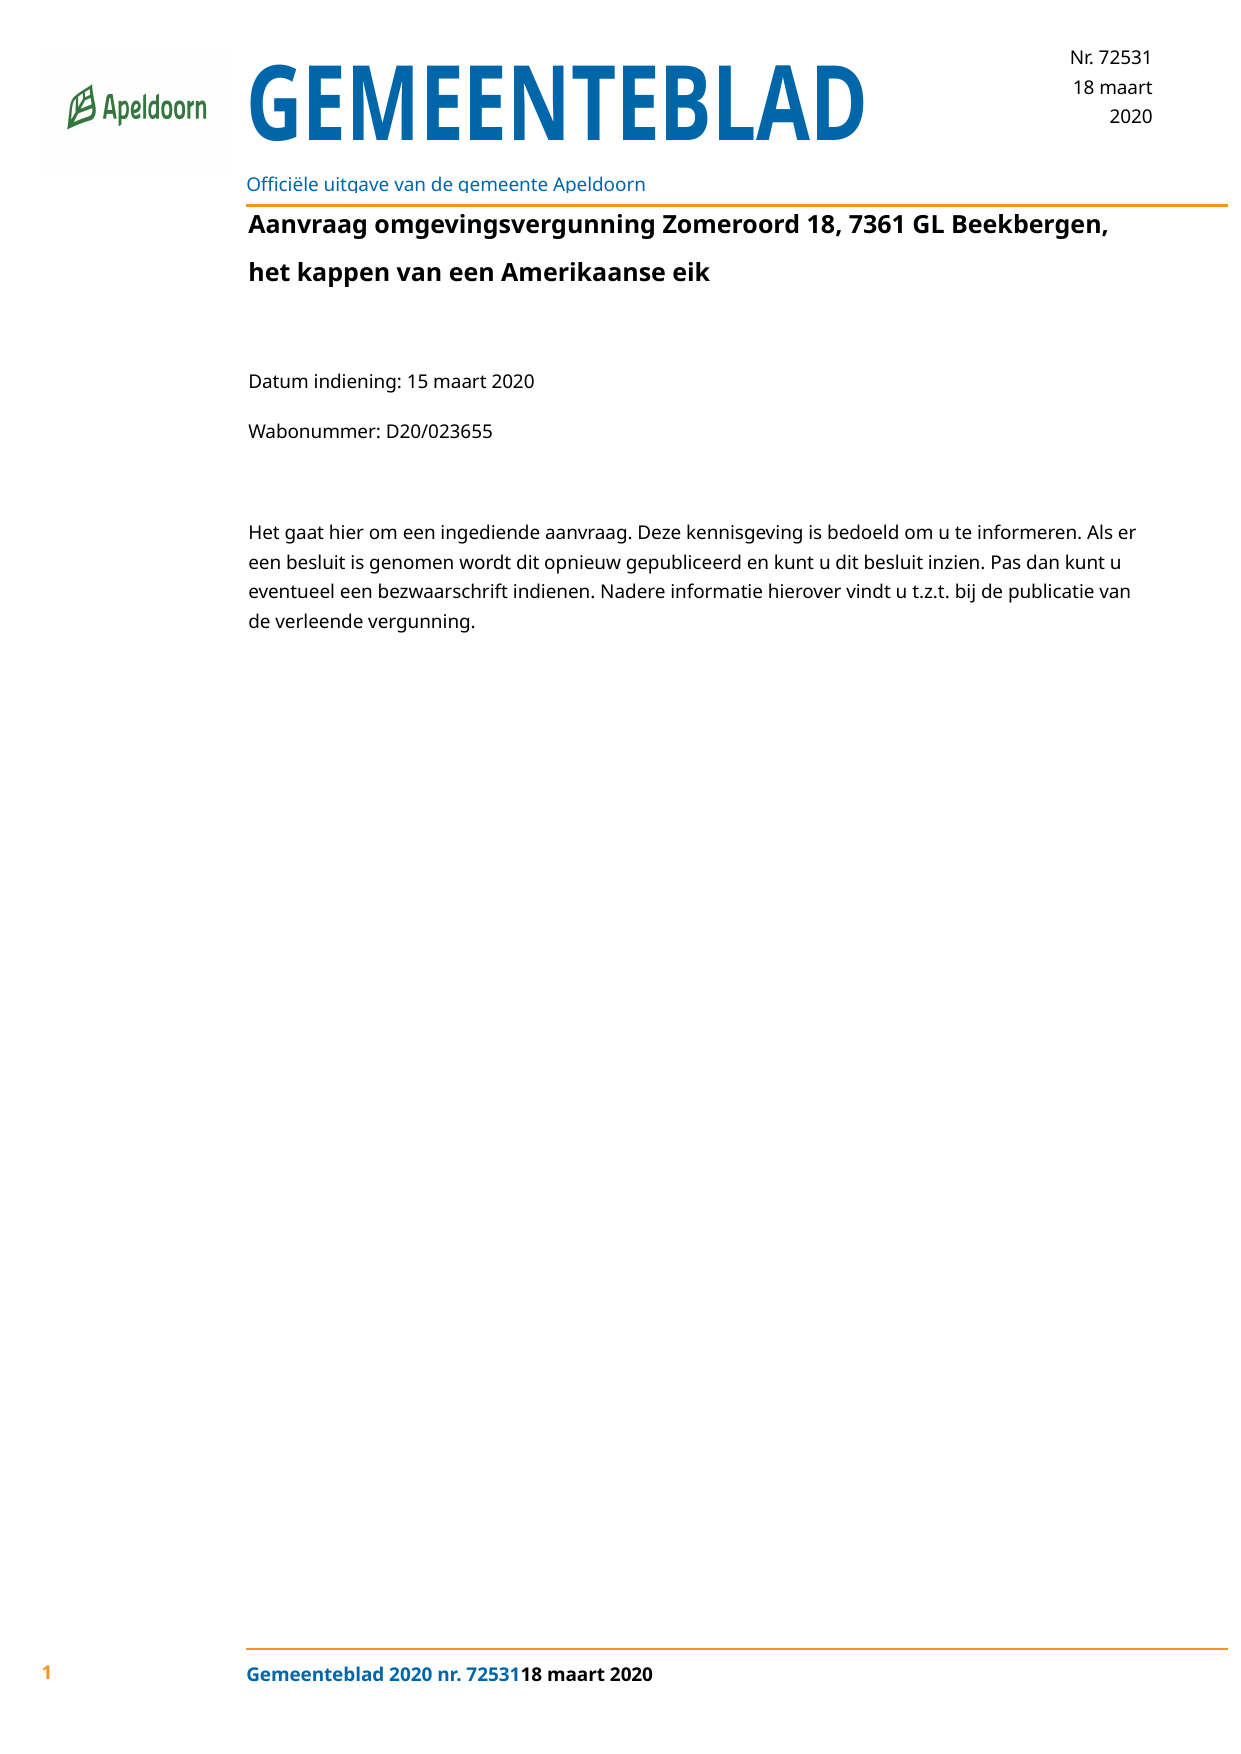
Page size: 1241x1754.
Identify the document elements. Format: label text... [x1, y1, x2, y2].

picture [41, 47, 231, 172]
text Datum indiening: 15 maart 2020 [248, 368, 1152, 394]
text Aanvraag omgevingsvergunning Zomeroord 18, 7361 GL Beekbergen, het kappen van een Amerikaanse eik [248, 207, 1152, 288]
text Het gaat hier om een ingediende aanvraag. Deze kennisgeving is bedoeld om u te informeren. Als er een besluit is genomen wordt dit opnieuw gepubliceerd en kunt u dit besluit inzien. Pas dan kunt u eventueel een bezwaarschrift indienen. Nadere informatie hierover vindt u t.z.t. bij de publicatie van de verleende vergunning. [248, 519, 1152, 634]
text Wabonummer: D20/023655 [248, 419, 1152, 444]
